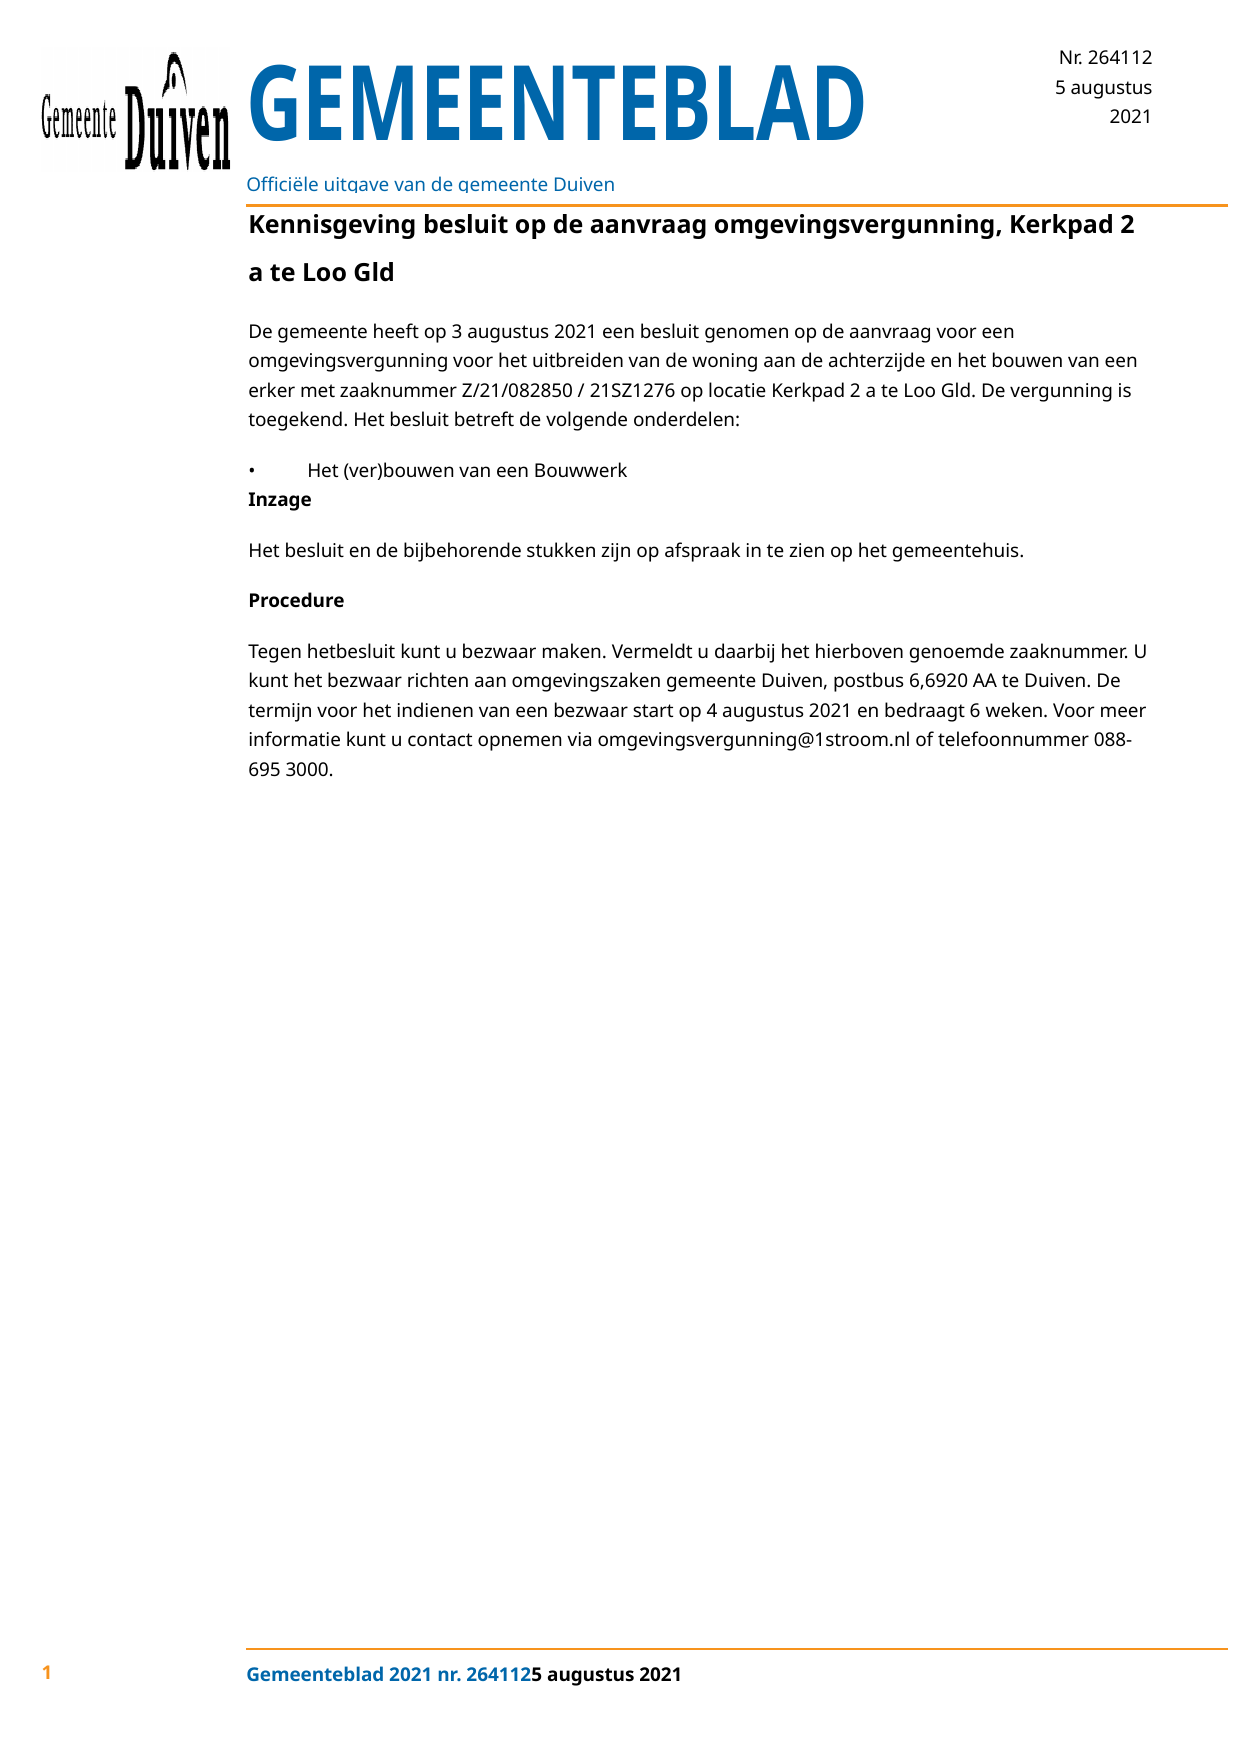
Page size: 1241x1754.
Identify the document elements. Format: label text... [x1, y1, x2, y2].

picture [41, 47, 231, 172]
text Kennisgeving besluit op de aanvraag omgevingsvergunning, Kerkpad 2 a te Loo Gld [248, 207, 1152, 288]
text Tegen hetbesluit kunt u bezwaar maken. Vermeldt u daarbij het hierboven genoemde zaaknummer. U kunt het bezwaar richten aan omgevingszaken gemeente Duiven, postbus 6,6920 AA te Duiven. De termijn voor het indienen van een bezwaar start op 4 augustus 2021 en bedraagt 6 weken. Voor meer informatie kunt u contact opnemen via omgevingsvergunning@1stroom.nl of telefoonnummer 088-695 3000. [248, 638, 1152, 782]
text Inzage [248, 487, 1152, 512]
list Het (ver)bouwen van een Bouwwerk [248, 457, 1152, 483]
text Het besluit en de bijbehorende stukken zijn op afspraak in te zien op het gemeentehuis. [248, 537, 1152, 563]
text De gemeente heeft op 3 augustus 2021 een besluit genomen op de aanvraag voor een omgevingsvergunning voor het uitbreiden van de woning aan de achterzijde en het bouwen van een erker met zaaknummer Z/21/082850 / 21SZ1276 op locatie Kerkpad 2 a te Loo Gld. De vergunning is toegekend. Het besluit betreft de volgende onderdelen: [248, 318, 1152, 432]
text Procedure [248, 587, 1152, 613]
